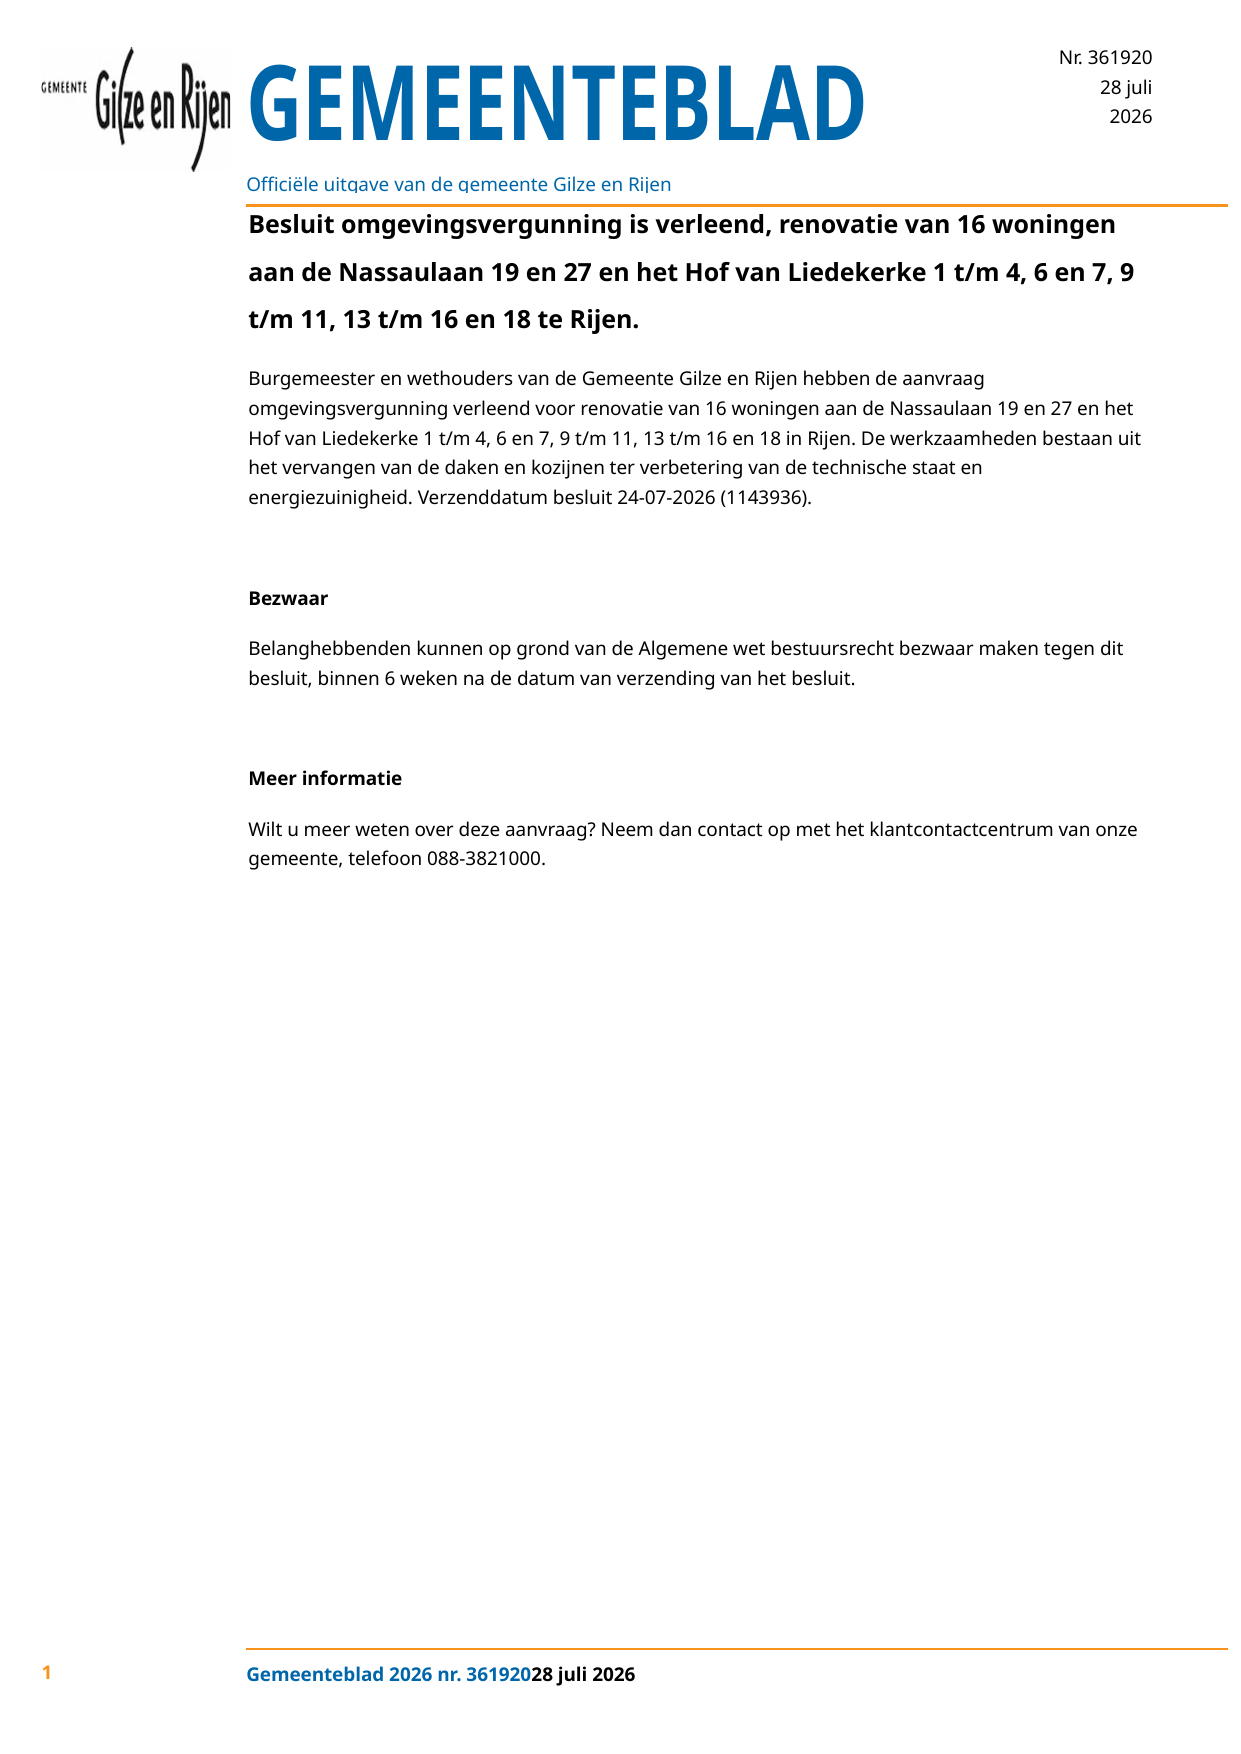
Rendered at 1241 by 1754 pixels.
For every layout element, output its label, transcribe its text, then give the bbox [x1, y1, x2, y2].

text Wilt u meer weten over deze aanvraag? Neem dan contact op met het klantcontactcentrum van onze gemeente, telefoon 088-3821000. [248, 816, 1152, 871]
text Belanghebbenden kunnen op grond van de Algemene wet bestuursrecht bezwaar maken tegen dit besluit, binnen 6 weken na de datum van verzending van het besluit. [248, 635, 1152, 690]
text Meer informatie [248, 766, 1152, 791]
text Burgemeester en wethouders van de Gemeente Gilze en Rijen hebben de aanvraag omgevingsvergunning verleend voor renovatie van 16 woningen aan de Nassaulaan 19 en 27 en het Hof van Liedekerke 1 t/m 4, 6 en 7, 9 t/m 11, 13 t/m 16 en 18 in Rijen. De werkzaamheden bestaan uit het vervangen van de daken en kozijnen ter verbetering van de technische staat en energiezuinigheid. Verzenddatum besluit 24-07-2026 (1143936). [248, 366, 1152, 509]
text Bezwaar [248, 585, 1152, 610]
picture [41, 47, 231, 172]
text Besluit omgevingsvergunning is verleend, renovatie van 16 woningen aan de Nassaulaan 19 en 27 en het Hof van Liedekerke 1 t/m 4, 6 en 7, 9 t/m 11, 13 t/m 16 en 18 te Rijen. [248, 207, 1152, 336]
